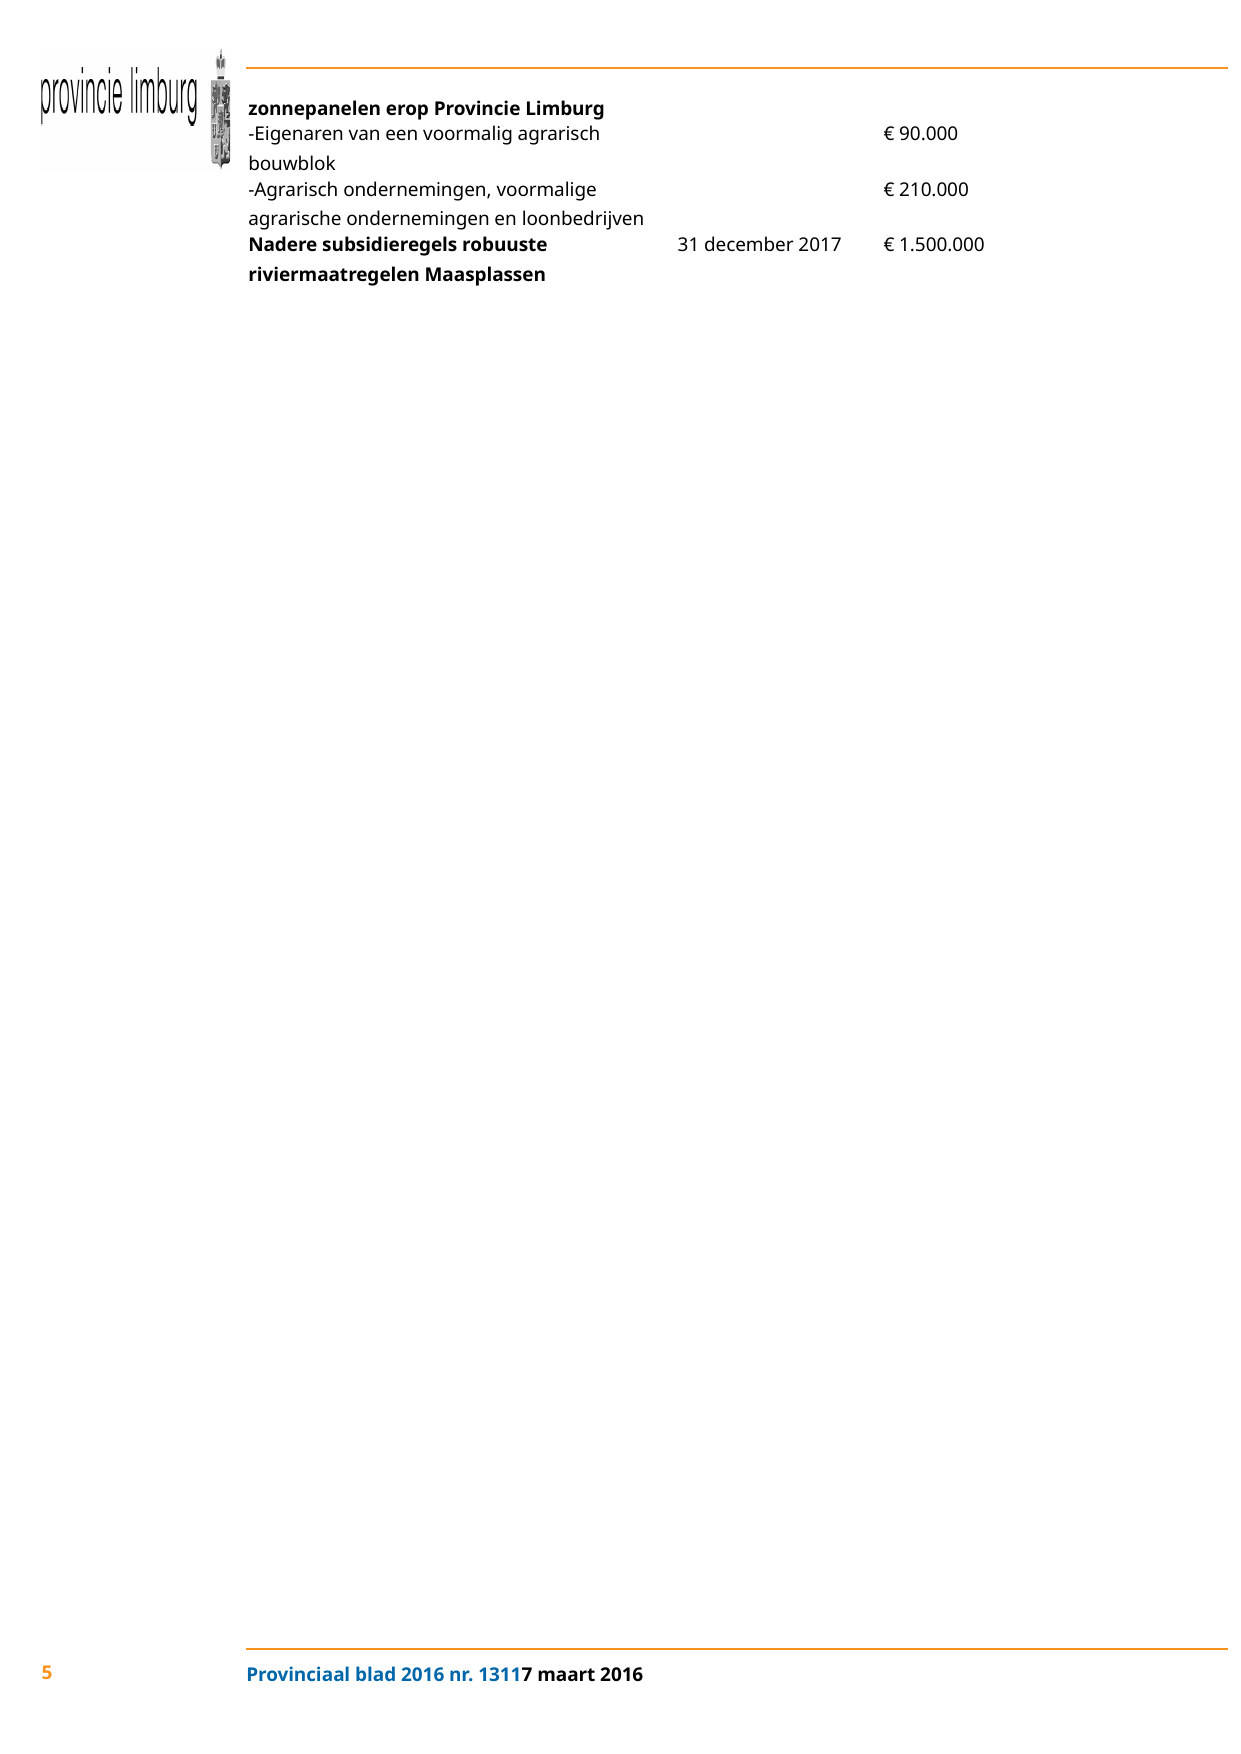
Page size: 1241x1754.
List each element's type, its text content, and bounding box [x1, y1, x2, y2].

table_cell -Eigenaren van een voormalig agrarisch bouwblok [248, 121, 677, 176]
picture [41, 47, 231, 172]
table_cell -Agrarisch ondernemingen, voormalige agrarische ondernemingen en loonbedrijven [248, 176, 677, 231]
table_cell [883, 95, 1152, 121]
table_cell zonnepanelen erop Provincie Limburg [248, 95, 677, 121]
table_cell 31 december 2017 [678, 231, 883, 286]
table_cell € 90.000 [883, 121, 1152, 176]
table_cell [678, 95, 883, 121]
table_cell [678, 176, 883, 231]
table_cell € 1.500.000 [883, 231, 1152, 286]
table_cell Nadere subsidieregels robuuste riviermaatregelen Maasplassen [248, 231, 677, 286]
table_cell € 210.000 [883, 176, 1152, 231]
table_cell [678, 121, 883, 176]
